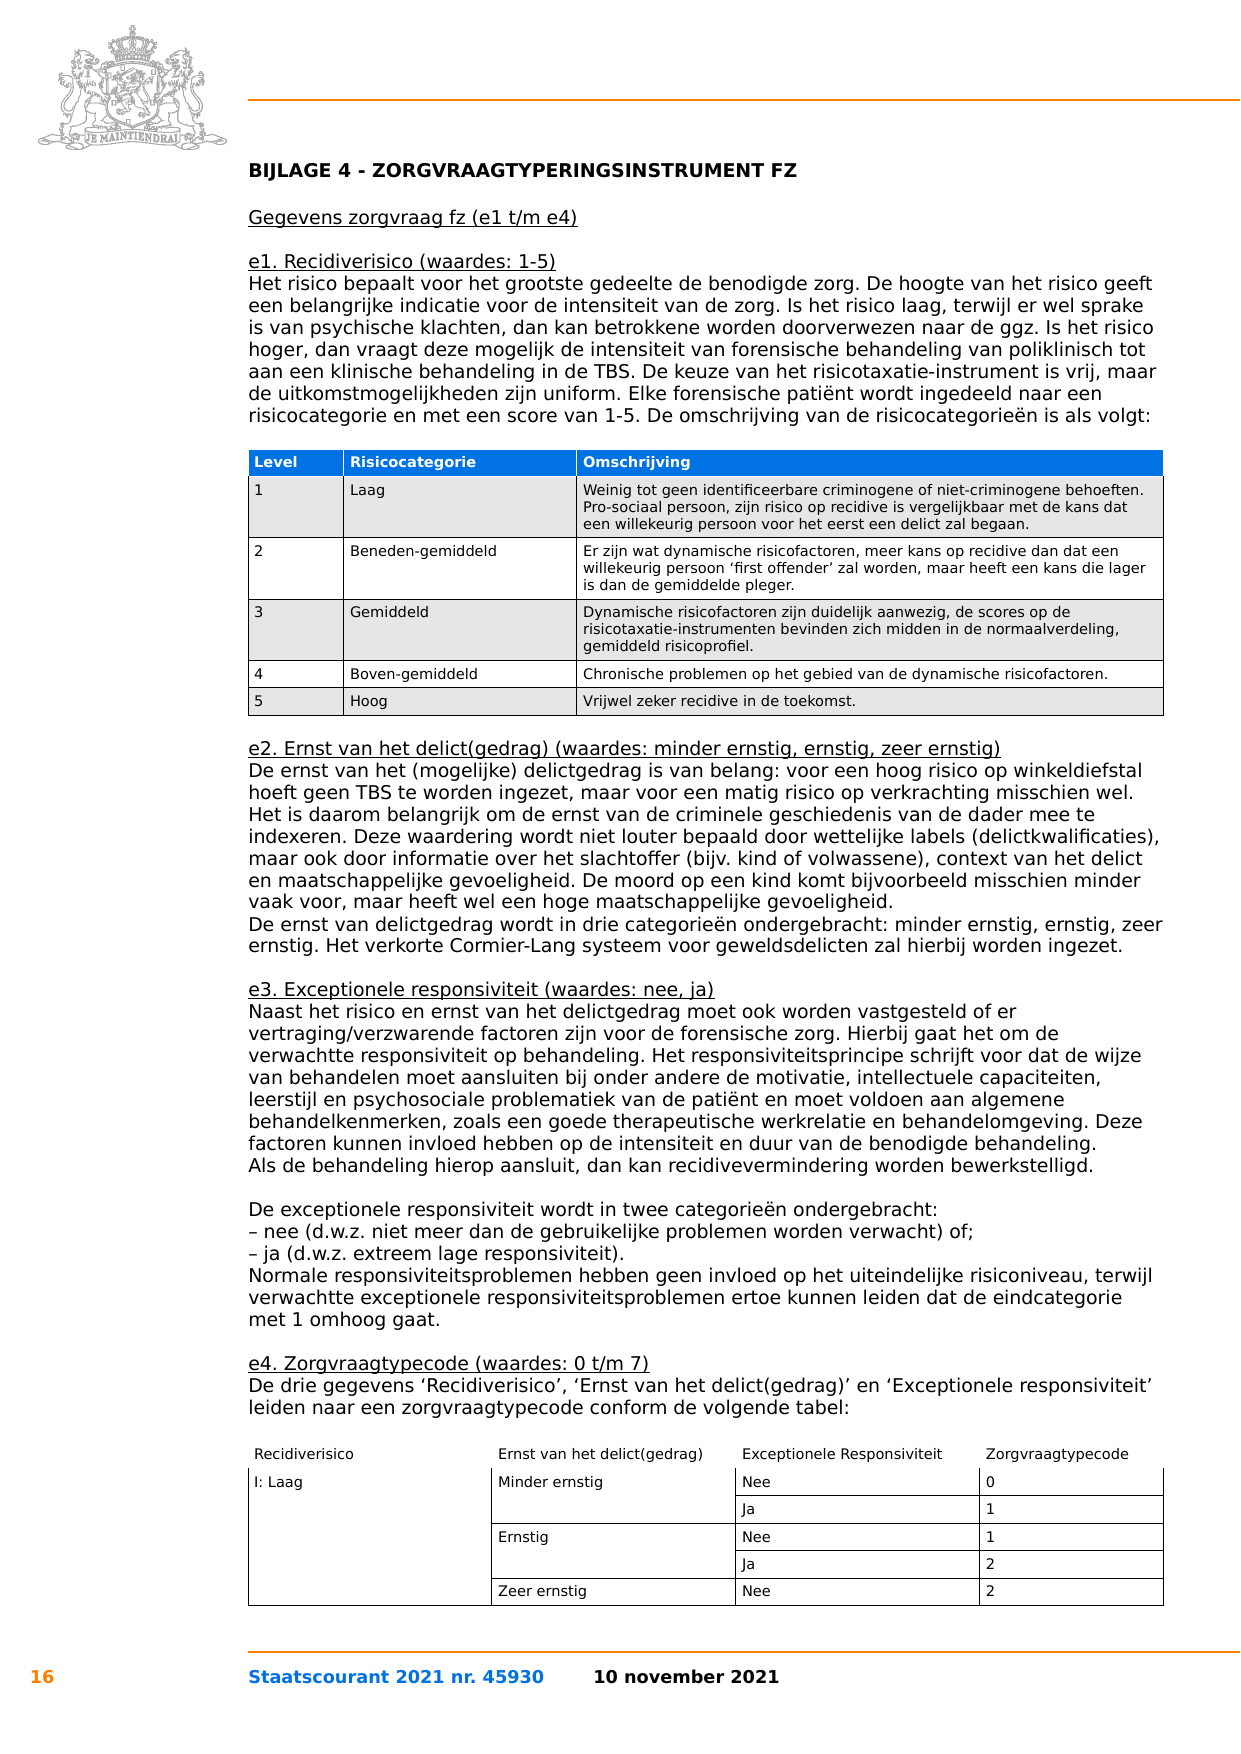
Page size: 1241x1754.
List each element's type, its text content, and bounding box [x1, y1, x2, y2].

table_cell 2 [980, 1579, 1163, 1605]
table_cell 1 [980, 1496, 1163, 1523]
table_cell 3 [249, 600, 343, 660]
table_cell 2 [249, 538, 343, 598]
table_cell 0 [980, 1469, 1163, 1495]
table_cell Weinig tot geen identificeerbare criminogene of niet-criminogene behoeften. Pro-sociaal persoon, zijn risico op recidive is vergelijkbaar met de kans dat een willekeurig persoon voor het eerst een delict zal begaan. [577, 477, 1163, 537]
table_cell Laag [344, 477, 576, 537]
table_cell Nee [736, 1524, 979, 1550]
table_cell 1 [249, 477, 343, 537]
text Het risico bepaalt voor het grootste gedeelte de benodigde zorg. De hoogte van het risico geeft een belangrijke indicatie voor de intensiteit van de zorg. Is het risico laag, terwijl er wel sprake is van psychische klachten, dan kan betrokkene worden doorverwezen naar de ggz. Is het risico hoger, dan vraagt deze mogelijk de intensiteit van forensische behandeling van poliklinisch tot aan een klinische behandeling in de TBS. De keuze van het risicotaxatie-instrument is vrij, maar de uitkomstmogelijkheden zijn uniform. Elke forensische patiënt wordt ingedeeld naar een risicocategorie en met een score van 1-5. De omschrijving van de risicocategorieën is als volgt: [248, 273, 1163, 427]
text De drie gegevens ‘Recidiverisico’, ‘Ernst van het delict(gedrag)’ en ‘Exceptionele responsiviteit’ leiden naar een zorgvraagtypecode conform de volgende tabel: [248, 1375, 1163, 1419]
text Gegevens zorgvraag fz (e1 t/m e4) [248, 207, 1163, 229]
table_cell Boven-gemiddeld [344, 661, 576, 687]
table_header Zorgvraagtypecode [980, 1442, 1163, 1468]
table_cell Nee [736, 1579, 979, 1605]
text – ja (d.w.z. extreem lage responsiviteit). [248, 1243, 1163, 1265]
text e2. Ernst van het delict(gedrag) (waardes: minder ernstig, ernstig, zeer ernstig) [248, 738, 1163, 759]
text e4. Zorgvraagtypecode (waardes: 0 t/m 7) [248, 1353, 1163, 1375]
table_cell 5 [249, 688, 343, 715]
table_header Exceptionele Responsiviteit [736, 1442, 979, 1468]
table_cell Ja [736, 1496, 979, 1523]
table_cell 1 [980, 1524, 1163, 1550]
table_cell Nee [736, 1469, 979, 1495]
text De exceptionele responsiviteit wordt in twee categorieën ondergebracht: [248, 1199, 1163, 1221]
table_cell Hoog [344, 688, 576, 715]
table_header Omschrijving [577, 450, 1163, 476]
text e1. Recidiverisico (waardes: 1-5) [248, 251, 1163, 273]
text De ernst van het (mogelijke) delictgedrag is van belang: voor een hoog risico op winkeldiefstal hoeft geen TBS te worden ingezet, maar voor een matig risico op verkrachting misschien wel. Het is daarom belangrijk om de ernst van de criminele geschiedenis van de dader mee te indexeren. Deze waardering wordt niet louter bepaald door wettelijke labels (delictkwalificaties), maar ook door informatie over het slachtoffer (bijv. kind of volwassene), context van het delict en maatschappelijke gevoeligheid. De moord op een kind komt bijvoorbeeld misschien minder vaak voor, maar heeft wel een hoge maatschappelijke gevoeligheid. [248, 759, 1163, 913]
text Als de behandeling hierop aansluit, dan kan recidivevermindering worden bewerkstelligd. [248, 1155, 1163, 1177]
table_cell I: Laag [249, 1469, 491, 1605]
picture [38, 25, 227, 150]
text – nee (d.w.z. niet meer dan de gebruikelijke problemen worden verwacht) of; [248, 1221, 1163, 1243]
text Normale responsiviteitsproblemen hebben geen invloed op het uiteindelijke risiconiveau, terwijl verwachtte exceptionele responsiviteitsproblemen ertoe kunnen leiden dat de eindcategorie met 1 omhoog gaat. [248, 1265, 1163, 1331]
text Naast het risico en ernst van het delictgedrag moet ook worden vastgesteld of er vertraging/verzwarende factoren zijn voor de forensische zorg. Hierbij gaat het om de verwachtte responsiviteit op behandeling. Het responsiviteitsprincipe schrijft voor dat de wijze van behandelen moet aansluiten bij onder andere de motivatie, intellectuele capaciteiten, leerstijl en psychosociale problematiek van de patiënt en moet voldoen aan algemene behandelkenmerken, zoals een goede therapeutische werkrelatie en behandelomgeving. Deze factoren kunnen invloed hebben op de intensiteit en duur van de benodigde behandeling. [248, 1001, 1163, 1155]
table_cell Dynamische risicofactoren zijn duidelijk aanwezig, de scores op de risicotaxatie-instrumenten bevinden zich midden in de normaalverdeling, gemiddeld risicoprofiel. [577, 600, 1163, 660]
table_cell Zeer ernstig [492, 1579, 735, 1605]
table_cell Minder ernstig [492, 1469, 735, 1523]
table_cell Chronische problemen op het gebied van de dynamische risicofactoren. [577, 661, 1163, 687]
table_cell Ja [736, 1551, 979, 1577]
table_header Level [249, 450, 343, 476]
table_cell Vrijwel zeker recidive in de toekomst. [577, 688, 1163, 715]
table_cell 4 [249, 661, 343, 687]
table_cell Gemiddeld [344, 600, 576, 660]
table_cell Beneden-gemiddeld [344, 538, 576, 598]
table_cell Er zijn wat dynamische risicofactoren, meer kans op recidive dan dat een willekeurig persoon ‘first offender’ zal worden, maar heeft een kans die lager is dan de gemiddelde pleger. [577, 538, 1163, 598]
table_header Recidiverisico [249, 1442, 491, 1468]
table_cell 2 [980, 1551, 1163, 1577]
text De ernst van delictgedrag wordt in drie categorieën ondergebracht: minder ernstig, ernstig, zeer ernstig. Het verkorte Cormier-Lang systeem voor geweldsdelicten zal hierbij worden ingezet. [248, 913, 1163, 957]
table_header Ernst van het delict(gedrag) [492, 1442, 735, 1468]
table_cell Ernstig [492, 1524, 735, 1577]
text e3. Exceptionele responsiviteit (waardes: nee, ja) [248, 979, 1163, 1001]
subtitle BIJLAGE 4 - ZORGVRAAGTYPERINGSINSTRUMENT FZ [248, 160, 1163, 182]
table_header Risicocategorie [344, 450, 576, 476]
